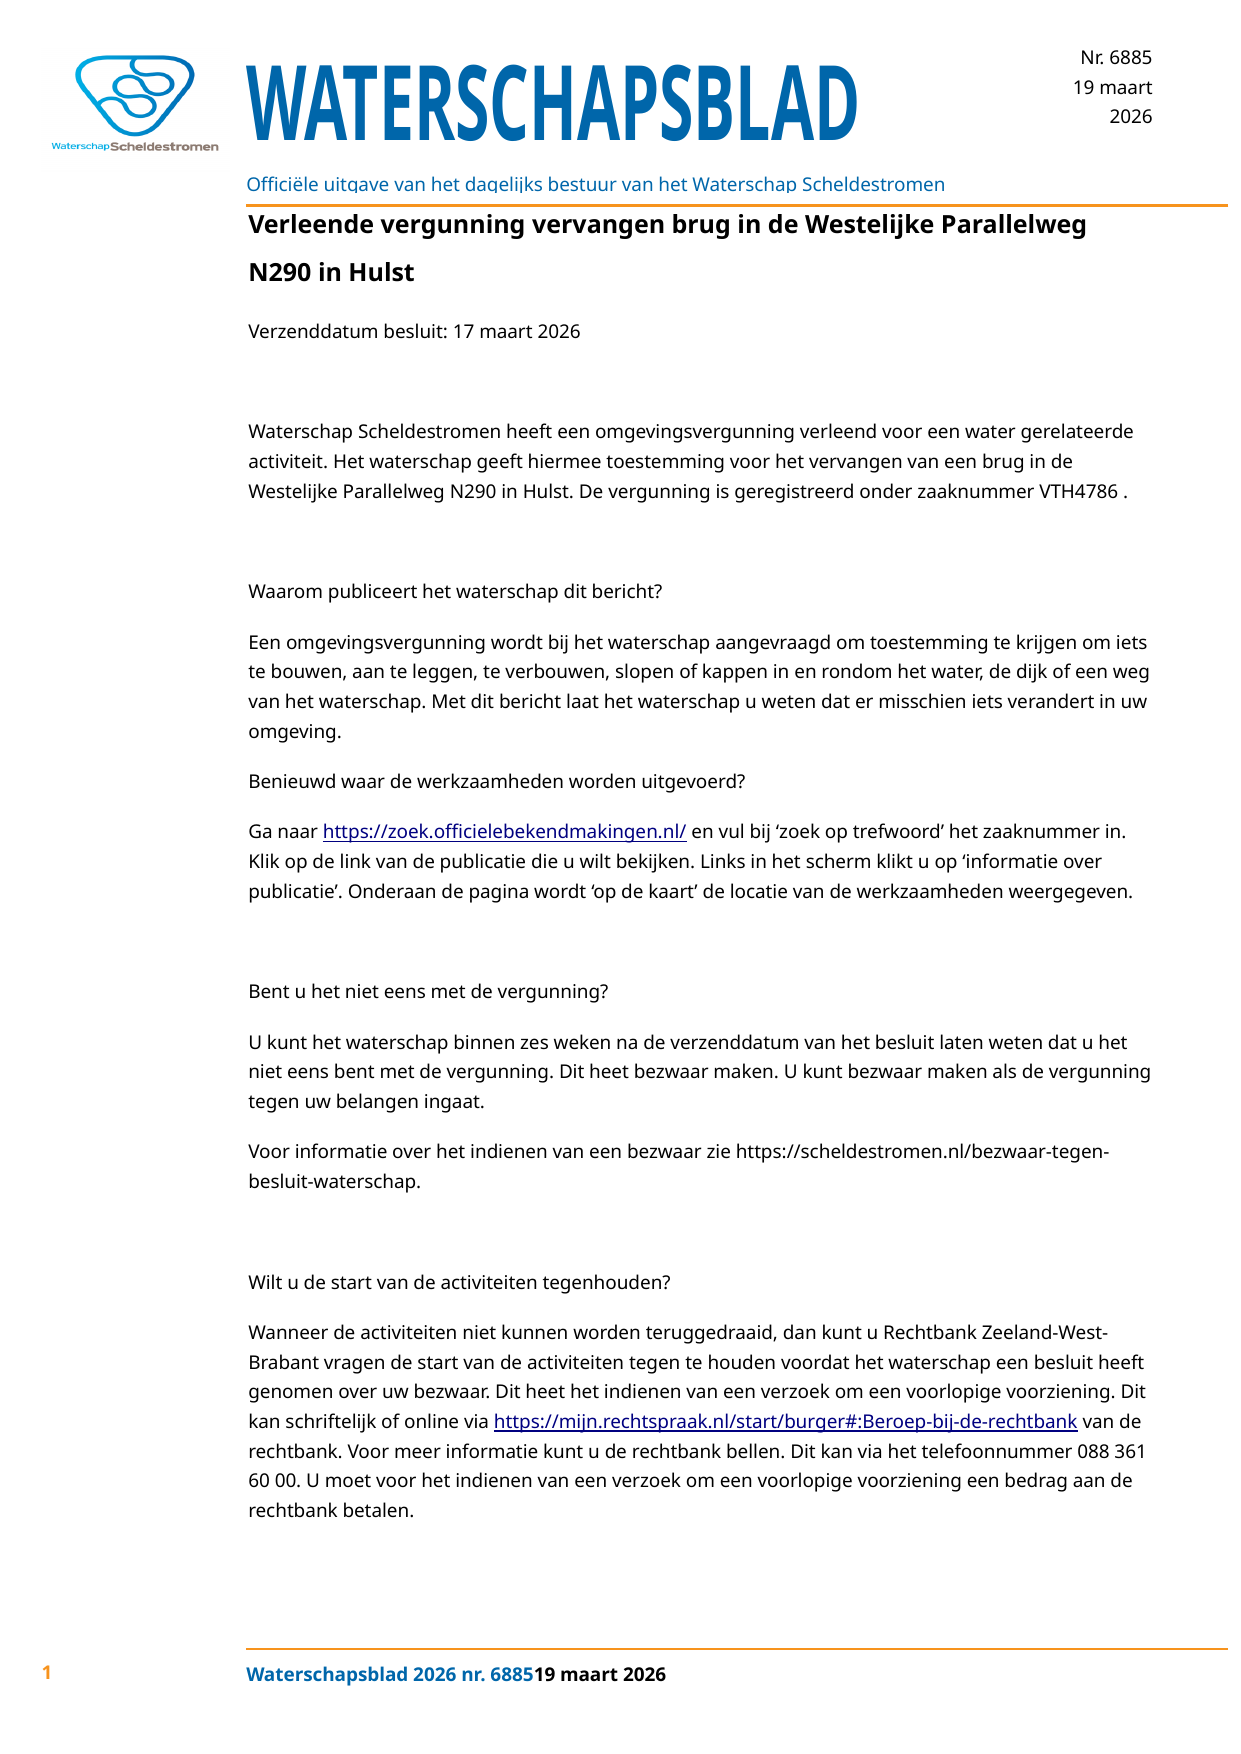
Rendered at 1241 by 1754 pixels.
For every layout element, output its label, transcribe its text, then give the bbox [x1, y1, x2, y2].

text Wanneer de activiteiten niet kunnen worden teruggedraaid, dan kunt u Rechtbank Zeeland-West-Brabant vragen de start van de activiteiten tegen te houden voordat het waterschap een besluit heeft genomen over uw bezwaar. Dit heet het indienen van een verzoek om een voorlopige voorziening. Dit kan schriftelijk of online via https://mijn.rechtspraak.nl/start/burger#:Beroep-bij-de-rechtbank van de rechtbank. Voor meer informatie kunt u de rechtbank bellen. Dit kan via het telefoonnummer 088 361 60 00. U moet voor het indienen van een verzoek om een voorlopige voorziening een bedrag aan de rechtbank betalen. [248, 1319, 1152, 1523]
text Voor informatie over het indienen van een bezwaar zie https://scheldestromen.nl/bezwaar-tegen-besluit-waterschap. [248, 1139, 1152, 1194]
text Waarom publiceert het waterschap dit bericht? [248, 579, 1152, 604]
text Verzenddatum besluit: 17 maart 2026 [248, 318, 1152, 344]
text Ga naar https://zoek.officielebekendmakingen.nl/ en vul bij ‘zoek op trefwoord’ het zaaknummer in. Klik op de link van de publicatie die u wilt bekijken. Links in het scherm klikt u op ‘informatie over publicatie’. Onderaan de pagina wordt ‘op de kaart’ de locatie van de werkzaamheden weergegeven. [248, 819, 1152, 904]
text Bent u het niet eens met de vergunning? [248, 979, 1152, 1004]
text Waterschap Scheldestromen heeft een omgevingsvergunning verleend voor een water gerelateerde activiteit. Het waterschap geeft hiermee toestemming voor het vervangen van een brug in de Westelijke Parallelweg N290 in Hulst. De vergunning is geregistreerd onder zaaknummer VTH4786 . [248, 419, 1152, 504]
text Een omgevingsvergunning wordt bij het waterschap aangevraagd om toestemming te krijgen om iets te bouwen, aan te leggen, te verbouwen, slopen of kappen in en rondom het water, de dijk of een weg van het waterschap. Met dit bericht laat het waterschap u weten dat er misschien iets verandert in uw omgeving. [248, 629, 1152, 744]
text Wilt u de start van de activiteiten tegenhouden? [248, 1269, 1152, 1295]
picture [41, 47, 231, 172]
text Benieuwd waar de werkzaamheden worden uitgevoerd? [248, 768, 1152, 794]
text U kunt het waterschap binnen zes weken na de verzenddatum van het besluit laten weten dat u het niet eens bent met de vergunning. Dit heet bezwaar maken. U kunt bezwaar maken als de vergunning tegen uw belangen ingaat. [248, 1029, 1152, 1114]
text Verleende vergunning vervangen brug in de Westelijke Parallelweg N290 in Hulst [248, 207, 1152, 288]
